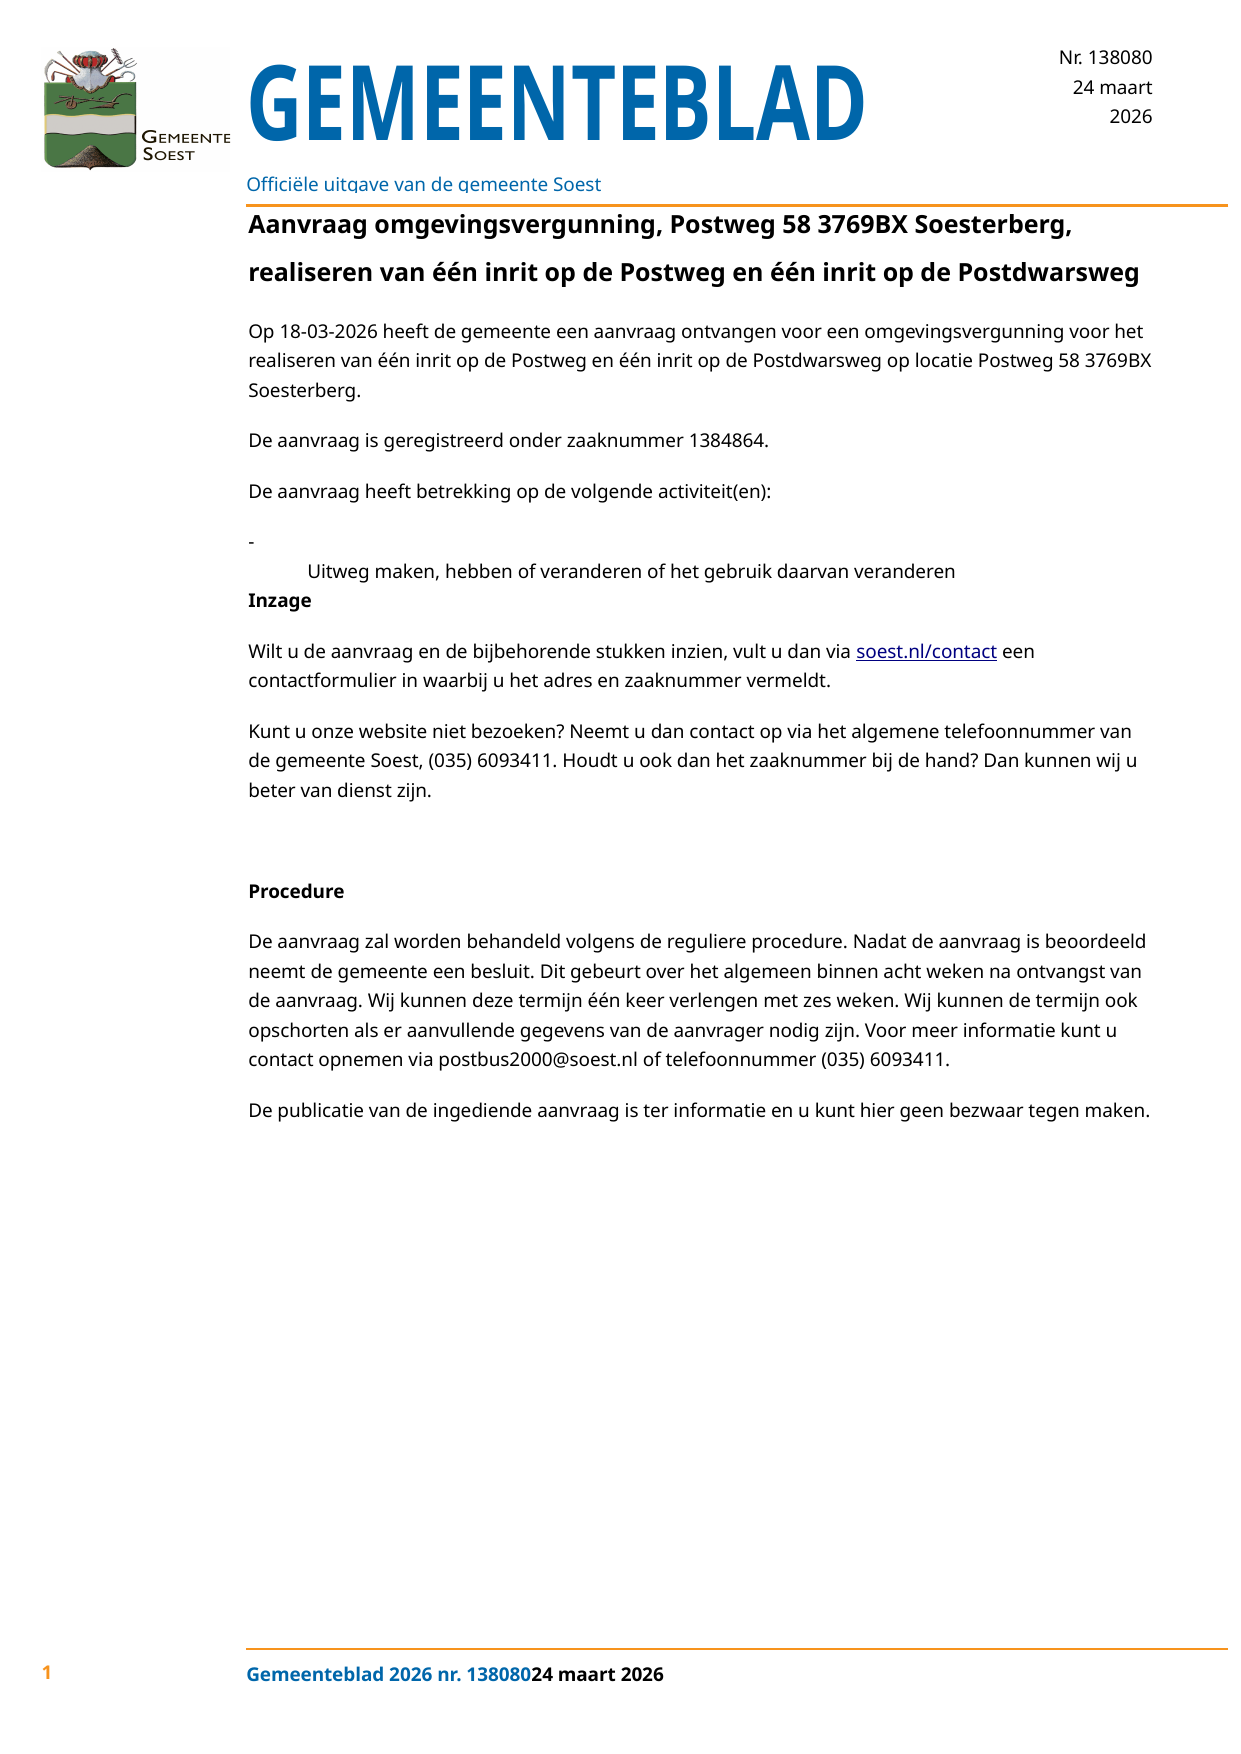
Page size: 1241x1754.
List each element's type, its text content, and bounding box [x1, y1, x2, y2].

text Inzage [248, 587, 1152, 613]
text De aanvraag is geregistreerd onder zaaknummer 1384864. [248, 427, 1152, 453]
text De aanvraag heeft betrekking op de volgende activiteit(en): [248, 478, 1152, 504]
text De publicatie van de ingediende aanvraag is ter informatie en u kunt hier geen bezwaar tegen maken. [248, 1097, 1152, 1123]
text Procedure [248, 878, 1152, 904]
text Op 18-03-2026 heeft de gemeente een aanvraag ontvangen voor een omgevingsvergunning voor het realiseren van één inrit op de Postweg en één inrit op de Postdwarsweg op locatie Postweg 58 3769BX Soesterberg. [248, 318, 1152, 403]
text Aanvraag omgevingsvergunning, Postweg 58 3769BX Soesterberg, realiseren van één inrit op de Postweg en één inrit op de Postdwarsweg [248, 207, 1152, 288]
text De aanvraag zal worden behandeld volgens de reguliere procedure. Nadat de aanvraag is beoordeeld neemt de gemeente een besluit. Dit gebeurt over het algemeen binnen acht weken na ontvangst van de aanvraag. Wij kunnen deze termijn één keer verlengen met zes weken. Wij kunnen de termijn ook opschorten als er aanvullende gegevens van de aanvrager nodig zijn. Voor meer informatie kunt u contact opnemen via postbus2000@soest.nl of telefoonnummer (035) 6093411. [248, 928, 1152, 1072]
text Wilt u de aanvraag en de bijbehorende stukken inzien, vult u dan via soest.nl/contact een contactformulier in waarbij u het adres en zaaknummer vermeldt. [248, 638, 1152, 693]
list Uitweg maken, hebben of veranderen of het gebruik daarvan veranderen [248, 558, 1152, 584]
picture [41, 47, 231, 172]
text Kunt u onze website niet bezoeken? Neemt u dan contact op via het algemene telefoonnummer van de gemeente Soest, (035) 6093411. Houdt u ook dan het zaaknummer bij de hand? Dan kunnen wij u beter van dienst zijn. [248, 718, 1152, 803]
